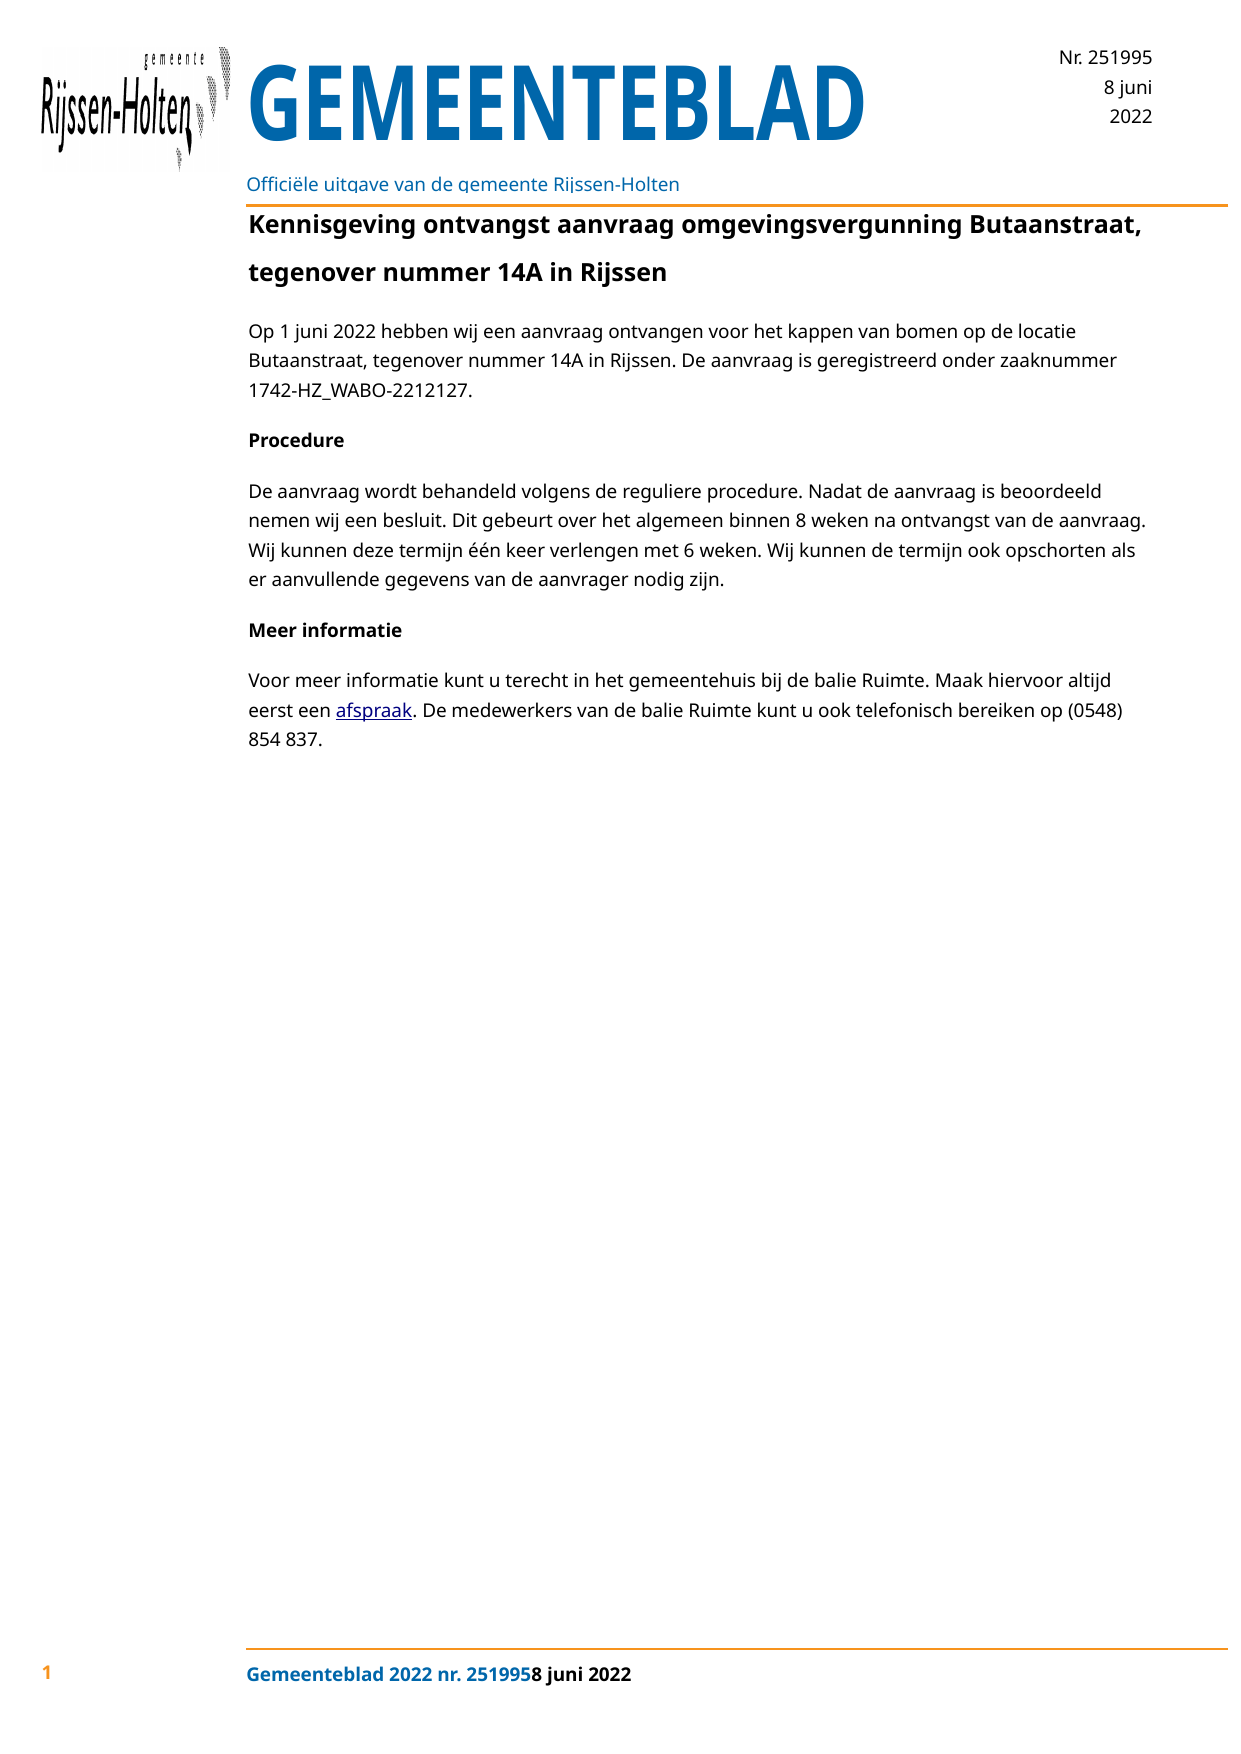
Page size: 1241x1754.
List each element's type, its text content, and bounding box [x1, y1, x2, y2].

text Op 1 juni 2022 hebben wij een aanvraag ontvangen voor het kappen van bomen op de locatie Butaanstraat, tegenover nummer 14A in Rijssen. De aanvraag is geregistreerd onder zaaknummer 1742-HZ_WABO-2212127. [248, 318, 1152, 403]
text Procedure [248, 427, 1152, 453]
text Meer informatie [248, 617, 1152, 643]
picture [41, 47, 231, 172]
text Voor meer informatie kunt u terecht in het gemeentehuis bij de balie Ruimte. Maak hiervoor altijd eerst een afspraak. De medewerkers van de balie Ruimte kunt u ook telefonisch bereiken op (0548) 854 837. [248, 667, 1152, 752]
text De aanvraag wordt behandeld volgens de reguliere procedure. Nadat de aanvraag is beoordeeld nemen wij een besluit. Dit gebeurt over het algemeen binnen 8 weken na ontvangst van de aanvraag. Wij kunnen deze termijn één keer verlengen met 6 weken. Wij kunnen de termijn ook opschorten als er aanvullende gegevens van de aanvrager nodig zijn. [248, 478, 1152, 592]
text Kennisgeving ontvangst aanvraag omgevingsvergunning Butaanstraat, tegenover nummer 14A in Rijssen [248, 207, 1152, 288]
